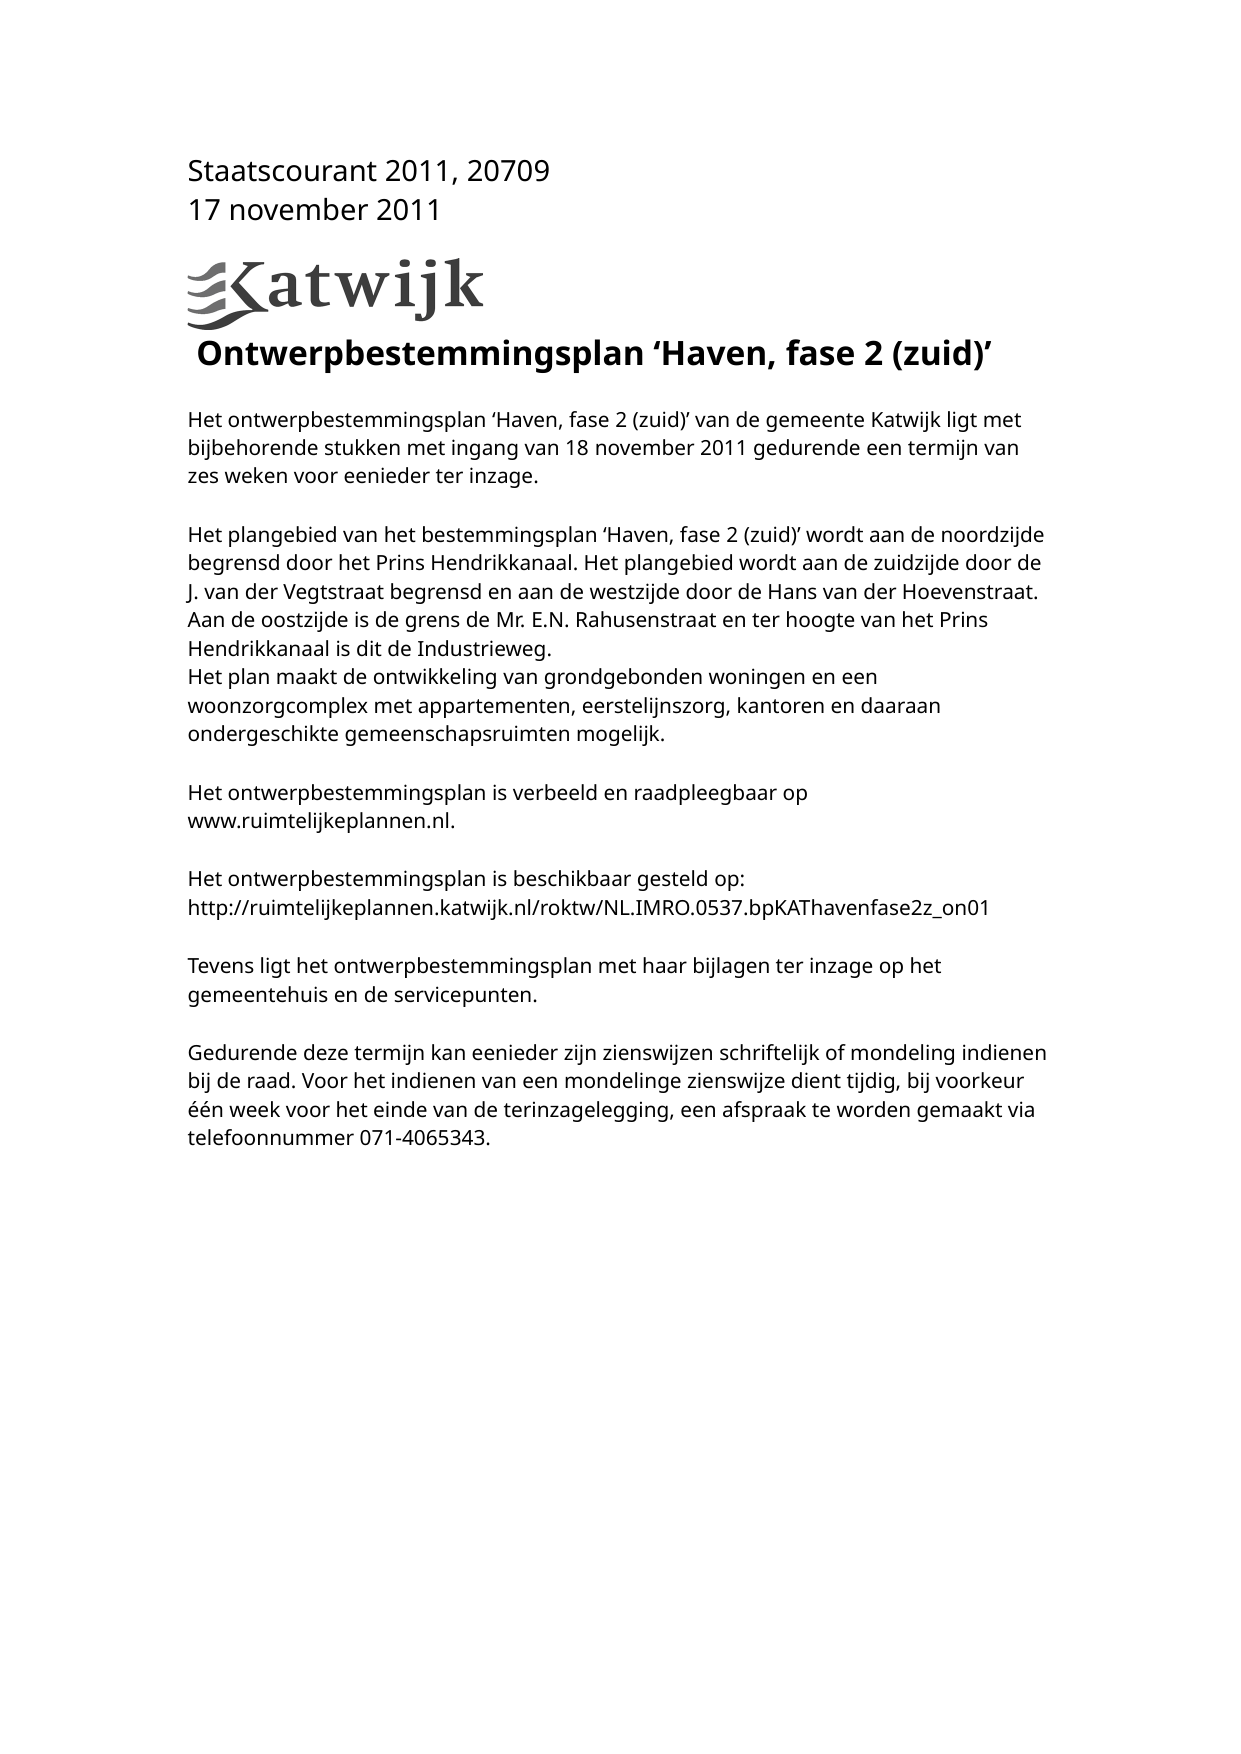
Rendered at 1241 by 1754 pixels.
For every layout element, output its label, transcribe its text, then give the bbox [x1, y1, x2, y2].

text Het ontwerpbestemmingsplan is beschikbaar gesteld op: [187, 864, 1053, 893]
text Tevens ligt het ontwerpbestemmingsplan met haar bijlagen ter inzage op het gemeentehuis en de servicepunten. [187, 951, 1053, 1008]
text http://ruimtelijkeplannen.katwijk.nl/roktw/NL.IMRO.0537.bpKAThavenfase2z_on01 [187, 893, 1053, 921]
picture [187, 258, 484, 330]
text Het ontwerpbestemmingsplan is verbeeld en raadpleegbaar op www.ruimtelijkeplannen.nl. [187, 778, 1053, 834]
text 17 november 2011 [187, 190, 1053, 229]
text Het ontwerpbestemmingsplan ‘Haven, fase 2 (zuid)’ van de gemeente Katwijk ligt met bijbehorende stukken met ingang van 18 november 2011 gedurende een termijn van zes weken voor eenieder ter inzage. [187, 405, 1053, 490]
subtitle Ontwerpbestemmingsplan ‘Haven, fase 2 (zuid)’ [187, 271, 1053, 375]
text Het plan maakt de ontwikkeling van grondgebonden woningen en een woonzorgcomplex met appartementen, eerstelijnszorg, kantoren en daaraan ondergeschikte gemeenschapsruimten mogelijk. [187, 662, 1053, 748]
text Het plangebied van het bestemmingsplan ‘Haven, fase 2 (zuid)’ wordt aan de noordzijde begrensd door het Prins Hendrikkanaal. Het plangebied wordt aan de zuidzijde door de J. van der Vegtstraat begrensd en aan de westzijde door de Hans van der Hoevenstraat. Aan de oostzijde is de grens de Mr. E.N. Rahusenstraat en ter hoogte van het Prins Hendrikkanaal is dit de Industrieweg. [187, 520, 1053, 662]
text Staatscourant 2011, 20709 [187, 150, 1053, 190]
text Gedurende deze termijn kan eenieder zijn zienswijzen schriftelijk of mondeling indienen bij de raad. Voor het indienen van een mondelinge zienswijze dient tijdig, bij voorkeur één week voor het einde van de terinzagelegging, een afspraak te worden gemaakt via telefoonnummer 071-4065343. [187, 1038, 1053, 1152]
